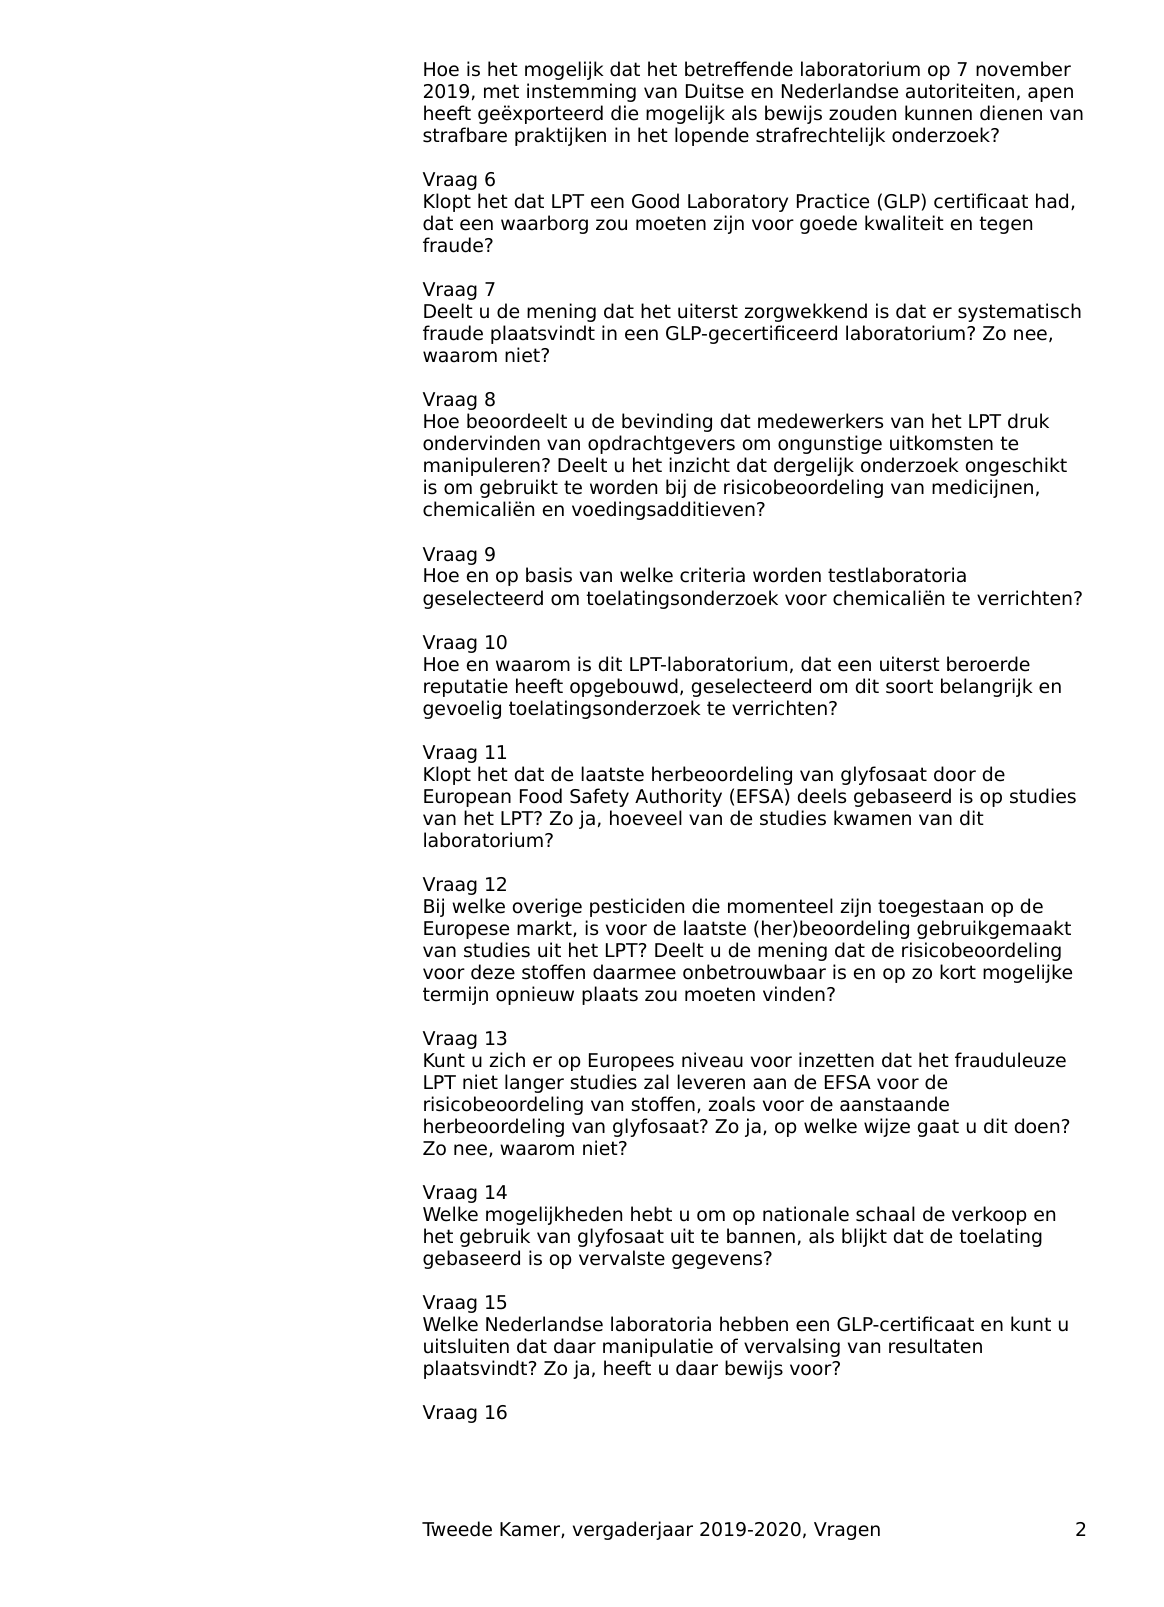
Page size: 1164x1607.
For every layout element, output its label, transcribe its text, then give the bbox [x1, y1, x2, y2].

text Bij welke overige pesticiden die momenteel zijn toegestaan op de Europese markt, is voor de laatste (her)beoordeling gebruikgemaakt van studies uit het LPT? Deelt u de mening dat de risicobeoordeling voor deze stoffen daarmee onbetrouwbaar is en op zo kort mogelijke termijn opnieuw plaats zou moeten vinden? [422, 896, 1087, 1006]
text Hoe en op basis van welke criteria worden testlaboratoria geselecteerd om toelatingsonderzoek voor chemicaliën te verrichten? [422, 565, 1087, 609]
text Vraag 6 [422, 169, 1087, 191]
text Hoe beoordeelt u de bevinding dat medewerkers van het LPT druk ondervinden van opdrachtgevers om ongunstige uitkomsten te manipuleren? Deelt u het inzicht dat dergelijk onderzoek ongeschikt is om gebruikt te worden bij de risicobeoordeling van medicijnen, chemicaliën en voedingsadditieven? [422, 411, 1087, 521]
text Vraag 8 [422, 389, 1087, 411]
text Deelt u de mening dat het uiterst zorgwekkend is dat er systematisch fraude plaatsvindt in een GLP-gecertificeerd laboratorium? Zo nee, waarom niet? [422, 301, 1087, 367]
text Klopt het dat LPT een Good Laboratory Practice (GLP) certificaat had, dat een waarborg zou moeten zijn voor goede kwaliteit en tegen fraude? [422, 191, 1087, 257]
text Welke mogelijkheden hebt u om op nationale schaal de verkoop en het gebruik van glyfosaat uit te bannen, als blijkt dat de toelating gebaseerd is op vervalste gegevens? [422, 1204, 1087, 1270]
text Welke Nederlandse laboratoria hebben een GLP-certificaat en kunt u uitsluiten dat daar manipulatie of vervalsing van resultaten plaatsvindt? Zo ja, heeft u daar bewijs voor? [422, 1314, 1087, 1380]
text Hoe en waarom is dit LPT-laboratorium, dat een uiterst beroerde reputatie heeft opgebouwd, geselecteerd om dit soort belangrijk en gevoelig toelatingsonderzoek te verrichten? [422, 653, 1087, 719]
text Vraag 9 [422, 543, 1087, 565]
text Vraag 14 [422, 1182, 1087, 1204]
text Vraag 7 [422, 279, 1087, 301]
text Vraag 12 [422, 874, 1087, 896]
text Vraag 16 [422, 1402, 1087, 1424]
text Vraag 11 [422, 742, 1087, 764]
text Vraag 13 [422, 1028, 1087, 1050]
text Hoe is het mogelijk dat het betreffende laboratorium op 7 november 2019, met instemming van Duitse en Nederlandse autoriteiten, apen heeft geëxporteerd die mogelijk als bewijs zouden kunnen dienen van strafbare praktijken in het lopende strafrechtelijk onderzoek? [422, 59, 1087, 147]
text Vraag 10 [422, 632, 1087, 653]
text Kunt u zich er op Europees niveau voor inzetten dat het frauduleuze LPT niet langer studies zal leveren aan de EFSA voor de risicobeoordeling van stoffen, zoals voor de aanstaande herbeoordeling van glyfosaat? Zo ja, op welke wijze gaat u dit doen? Zo nee, waarom niet? [422, 1050, 1087, 1160]
text Vraag 15 [422, 1292, 1087, 1314]
text Klopt het dat de laatste herbeoordeling van glyfosaat door de European Food Safety Authority (EFSA) deels gebaseerd is op studies van het LPT? Zo ja, hoeveel van de studies kwamen van dit laboratorium? [422, 764, 1087, 852]
